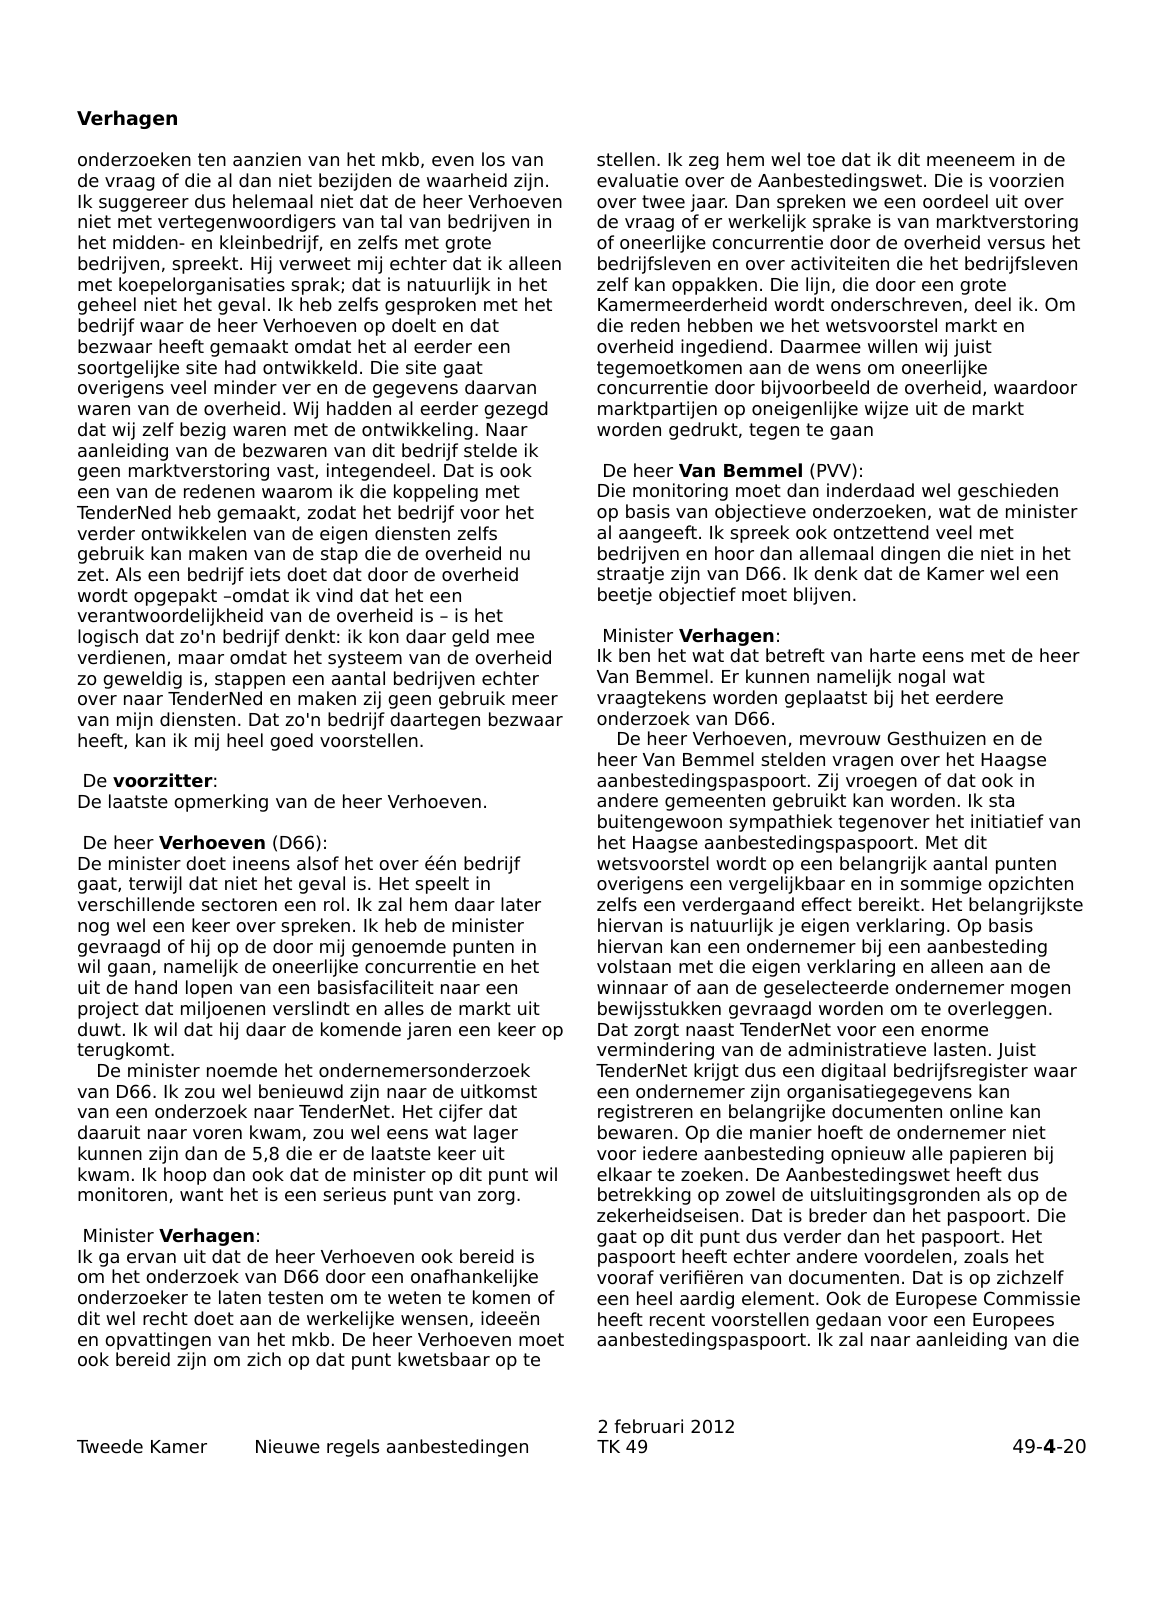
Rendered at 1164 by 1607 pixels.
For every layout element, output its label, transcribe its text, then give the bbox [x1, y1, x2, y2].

text De laatste opmerking van de heer Verhoeven. [77, 792, 567, 813]
text De voorzitter: [77, 771, 567, 792]
text Minister Verhagen: [77, 1226, 567, 1247]
text stellen. Ik zeg hem wel toe dat ik dit meeneem in de evaluatie over de Aanbestedingswet. Die is voorzien over twee jaar. Dan spreken we een oordeel uit over de vraag of er werkelijk sprake is van marktverstoring of oneerlijke concurrentie door de overheid versus het bedrijfsleven en over activiteiten die het bedrijfsleven zelf kan oppakken. Die lijn, die door een grote Kamermeerderheid wordt onderschreven, deel ik. Om die reden hebben we het wetsvoorstel markt en overheid ingediend. Daarmee willen wij juist tegemoetkomen aan de wens om oneerlijke concurrentie door bijvoorbeeld de overheid, waardoor marktpartijen op oneigenlijke wijze uit de markt worden gedrukt, tegen te gaan [596, 150, 1087, 440]
text Ik ben het wat dat betreft van harte eens met de heer Van Bemmel. Er kunnen namelijk nogal wat vraagtekens worden geplaatst bij het eerdere onderzoek van D66. [596, 646, 1087, 729]
text Minister Verhagen: [596, 626, 1087, 646]
text onderzoeken ten aanzien van het mkb, even los van de vraag of die al dan niet bezijden de waarheid zijn. Ik suggereer dus helemaal niet dat de heer Verhoeven niet met vertegenwoordigers van tal van bedrijven in het midden- en kleinbedrijf, en zelfs met grote bedrijven, spreekt. Hij verweet mij echter dat ik alleen met koepelorganisaties sprak; dat is natuurlijk in het geheel niet het geval. Ik heb zelfs gesproken met het bedrijf waar de heer Verhoeven op doelt en dat bezwaar heeft gemaakt omdat het al eerder een soortgelijke site had ontwikkeld. Die site gaat overigens veel minder ver en de gegevens daarvan waren van de overheid. Wij hadden al eerder gezegd dat wij zelf bezig waren met de ontwikkeling. Naar aanleiding van de bezwaren van dit bedrijf stelde ik geen marktverstoring vast, integendeel. Dat is ook een van de redenen waarom ik die koppeling met TenderNed heb gemaakt, zodat het bedrijf voor het verder ontwikkelen van de eigen diensten zelfs gebruik kan maken van de stap die de overheid nu zet. Als een bedrijf iets doet dat door de overheid wordt opgepakt –omdat ik vind dat het een verantwoordelijkheid van de overheid is – is het logisch dat zo'n bedrijf denkt: ik kon daar geld mee verdienen, maar omdat het systeem van de overheid zo geweldig is, stappen een aantal bedrijven echter over naar TenderNed en maken zij geen gebruik meer van mijn diensten. Dat zo'n bedrijf daartegen bezwaar heeft, kan ik mij heel goed voorstellen. [77, 150, 567, 751]
text De heer Van Bemmel (PVV): [596, 460, 1087, 481]
text De heer Verhoeven, mevrouw Gesthuizen en de heer Van Bemmel stelden vragen over het Haagse aanbestedingspaspoort. Zij vroegen of dat ook in andere gemeenten gebruikt kan worden. Ik sta buitengewoon sympathiek tegenover het initiatief van het Haagse aanbestedingspaspoort. Met dit wetsvoorstel wordt op een belangrijk aantal punten overigens een vergelijkbaar en in sommige opzichten zelfs een verdergaand effect bereikt. Het belangrijkste hiervan is natuurlijk je eigen verklaring. Op basis hiervan kan een ondernemer bij een aanbesteding volstaan met die eigen verklaring en alleen aan de winnaar of aan de geselecteerde ondernemer mogen bewijsstukken gevraagd worden om te overleggen. Dat zorgt naast TenderNet voor een enorme vermindering van de administratieve lasten. Juist TenderNet krijgt dus een digitaal bedrijfsregister waar een ondernemer zijn organisatiegegevens kan registreren en belangrijke documenten online kan bewaren. Op die manier hoeft de ondernemer niet voor iedere aanbesteding opnieuw alle papieren bij elkaar te zoeken. De Aanbestedingswet heeft dus betrekking op zowel de uitsluitingsgronden als op de zekerheidseisen. Dat is breder dan het paspoort. Die gaat op dit punt dus verder dan het paspoort. Het paspoort heeft echter andere voordelen, zoals het vooraf verifiëren van documenten. Dat is op zichzelf een heel aardig element. Ook de Europese Commissie heeft recent voorstellen gedaan voor een Europees aanbestedingspaspoort. Ik zal naar aanleiding van die [596, 729, 1087, 1351]
text De minister doet ineens alsof het over één bedrijf gaat, terwijl dat niet het geval is. Het speelt in verschillende sectoren een rol. Ik zal hem daar later nog wel een keer over spreken. Ik heb de minister gevraagd of hij op de door mij genoemde punten in wil gaan, namelijk de oneerlijke concurrentie en het uit de hand lopen van een basisfaciliteit naar een project dat miljoenen verslindt en alles de markt uit duwt. Ik wil dat hij daar de komende jaren een keer op terugkomt. [77, 853, 567, 1061]
text Ik ga ervan uit dat de heer Verhoeven ook bereid is om het onderzoek van D66 door een onafhankelijke onderzoeker te laten testen om te weten te komen of dit wel recht doet aan de werkelijke wensen, ideeën en opvattingen van het mkb. De heer Verhoeven moet ook bereid zijn om zich op dat punt kwetsbaar op te [77, 1247, 567, 1371]
text De heer Verhoeven (D66): [77, 833, 567, 853]
text De minister noemde het ondernemersonderzoek van D66. Ik zou wel benieuwd zijn naar de uitkomst van een onderzoek naar TenderNet. Het cijfer dat daaruit naar voren kwam, zou wel eens wat lager kunnen zijn dan de 5,8 die er de laatste keer uit kwam. Ik hoop dan ook dat de minister op dit punt wil monitoren, want het is een serieus punt van zorg. [77, 1061, 567, 1206]
text Die monitoring moet dan inderdaad wel geschieden op basis van objectieve onderzoeken, wat de minister al aangeeft. Ik spreek ook ontzettend veel met bedrijven en hoor dan allemaal dingen die niet in het straatje zijn van D66. Ik denk dat de Kamer wel een beetje objectief moet blijven. [596, 481, 1087, 606]
